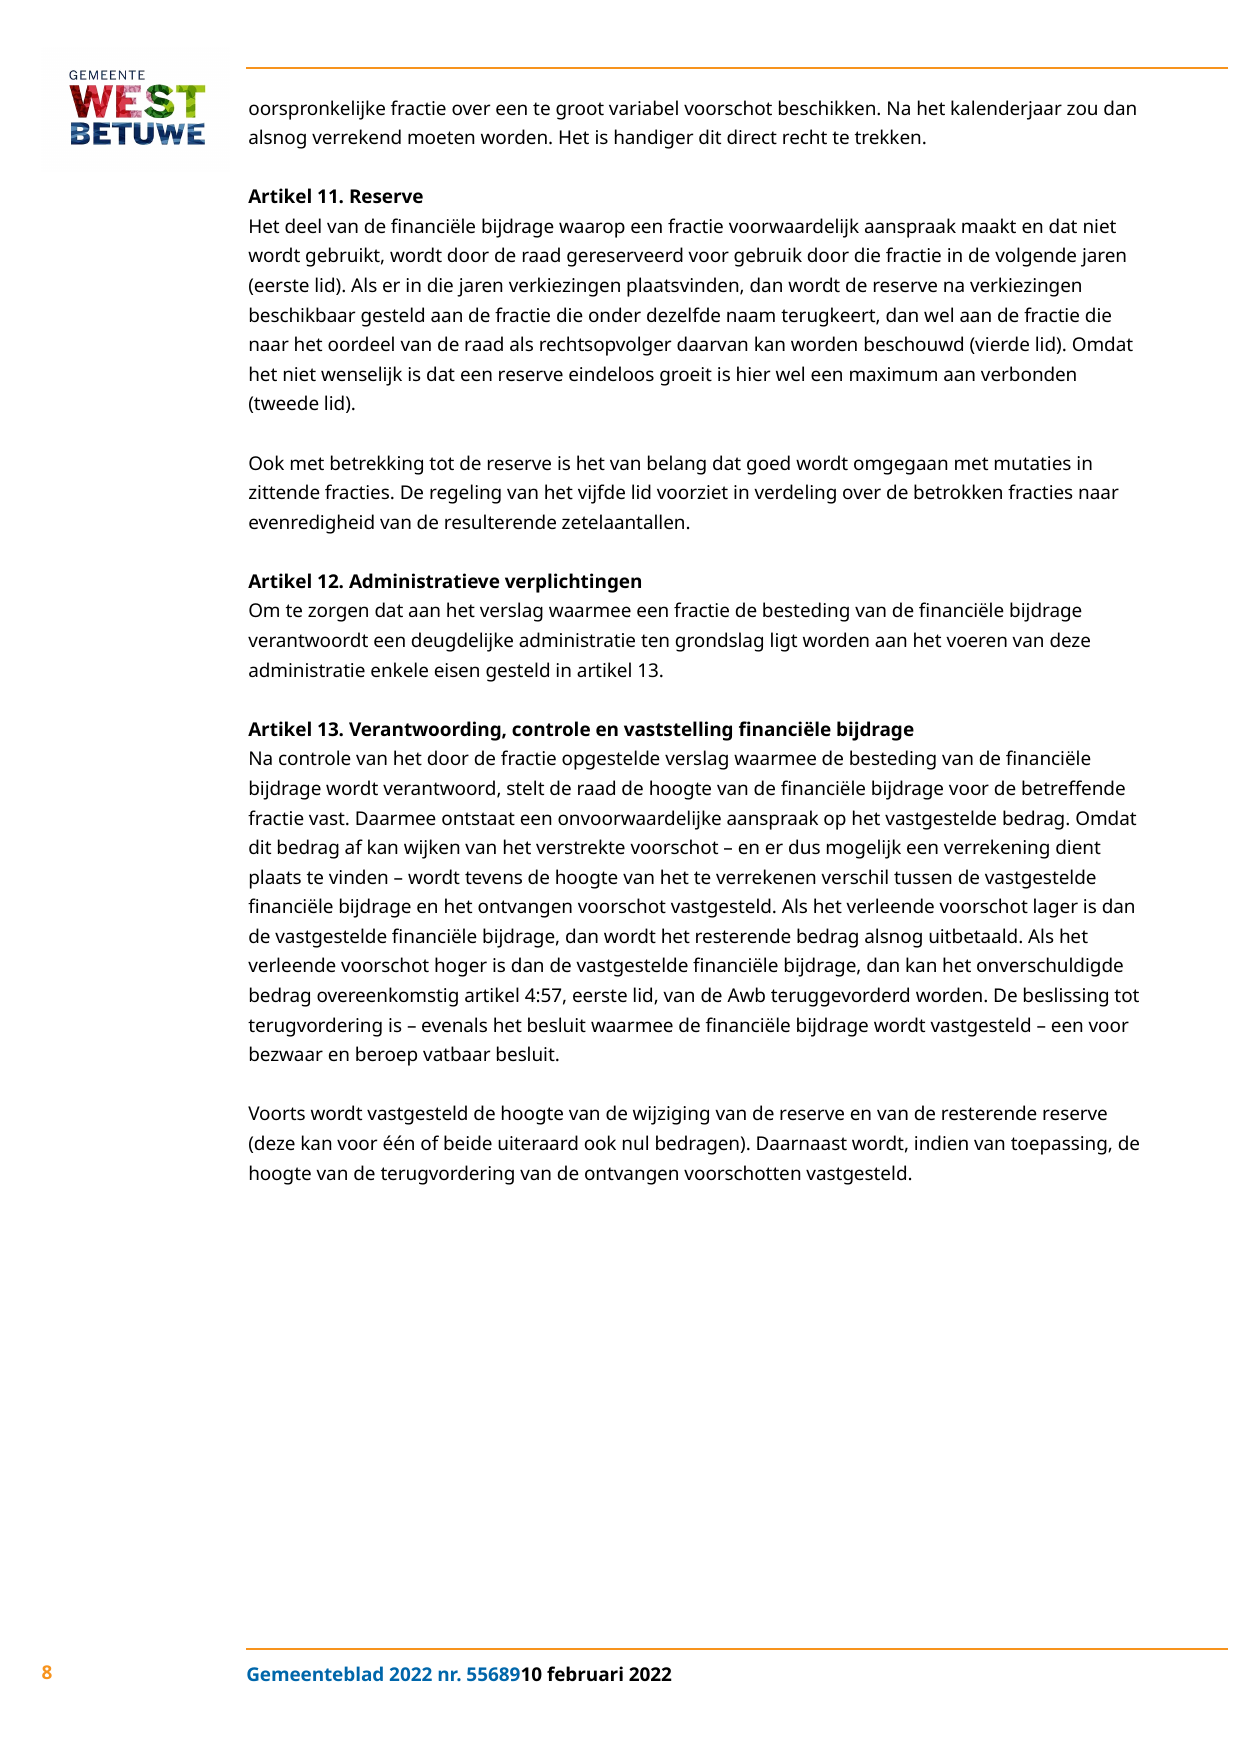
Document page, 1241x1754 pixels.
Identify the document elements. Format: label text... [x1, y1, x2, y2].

text oorspronkelijke fractie over een te groot variabel voorschot beschikken. Na het kalenderjaar zou dan alsnog verrekend moeten worden. Het is handiger dit direct recht te trekken. [248, 95, 1152, 150]
text Voorts wordt vastgesteld de hoogte van de wijziging van de reserve en van de resterende reserve (deze kan voor één of beide uiteraard ook nul bedragen). Daarnaast wordt, indien van toepassing, de hoogte van de terugvordering van de ontvangen voorschotten vastgesteld. [248, 1101, 1152, 1186]
text Om te zorgen dat aan het verslag waarmee een fractie de besteding van de financiële bijdrage verantwoordt een deugdelijke administratie ten grondslag ligt worden aan het voeren van deze administratie enkele eisen gesteld in artikel 13. [248, 598, 1152, 683]
text Artikel 12. Administratieve verplichtingen [248, 568, 1152, 594]
text Artikel 11. Reserve [248, 183, 1152, 209]
text Ook met betrekking tot de reserve is het van belang dat goed wordt omgegaan met mutaties in zittende fracties. De regeling van het vijfde lid voorziet in verdeling over de betrokken fracties naar evenredigheid van de resulterende zetelaantallen. [248, 450, 1152, 535]
text Het deel van de financiële bijdrage waarop een fractie voorwaardelijk aanspraak maakt en dat niet wordt gebruikt, wordt door de raad gereserveerd voor gebruik door die fractie in de volgende jaren (eerste lid). Als er in die jaren verkiezingen plaatsvinden, dan wordt de reserve na verkiezingen beschikbaar gesteld aan de fractie die onder dezelfde naam terugkeert, dan wel aan de fractie die naar het oordeel van de raad als rechtsopvolger daarvan kan worden beschouwd (vierde lid). Omdat het niet wenselijk is dat een reserve eindeloos groeit is hier wel een maximum aan verbonden (tweede lid). [248, 213, 1152, 416]
picture [41, 47, 231, 172]
text Na controle van het door de fractie opgestelde verslag waarmee de besteding van de financiële bijdrage wordt verantwoord, stelt de raad de hoogte van de financiële bijdrage voor de betreffende fractie vast. Daarmee ontstaat een onvoorwaardelijke aanspraak op het vastgestelde bedrag. Omdat dit bedrag af kan wijken van het verstrekte voorschot – en er dus mogelijk een verrekening dient plaats te vinden – wordt tevens de hoogte van het te verrekenen verschil tussen de vastgestelde financiële bijdrage en het ontvangen voorschot vastgesteld. Als het verleende voorschot lager is dan de vastgestelde financiële bijdrage, dan wordt het resterende bedrag alsnog uitbetaald. Als het verleende voorschot hoger is dan de vastgestelde financiële bijdrage, dan kan het onverschuldigde bedrag overeenkomstig artikel 4:57, eerste lid, van de Awb teruggevorderd worden. De beslissing tot terugvordering is – evenals het besluit waarmee de financiële bijdrage wordt vastgesteld – een voor bezwaar en beroep vatbaar besluit. [248, 746, 1152, 1067]
text Artikel 13. Verantwoording, controle en vaststelling financiële bijdrage [248, 716, 1152, 742]
